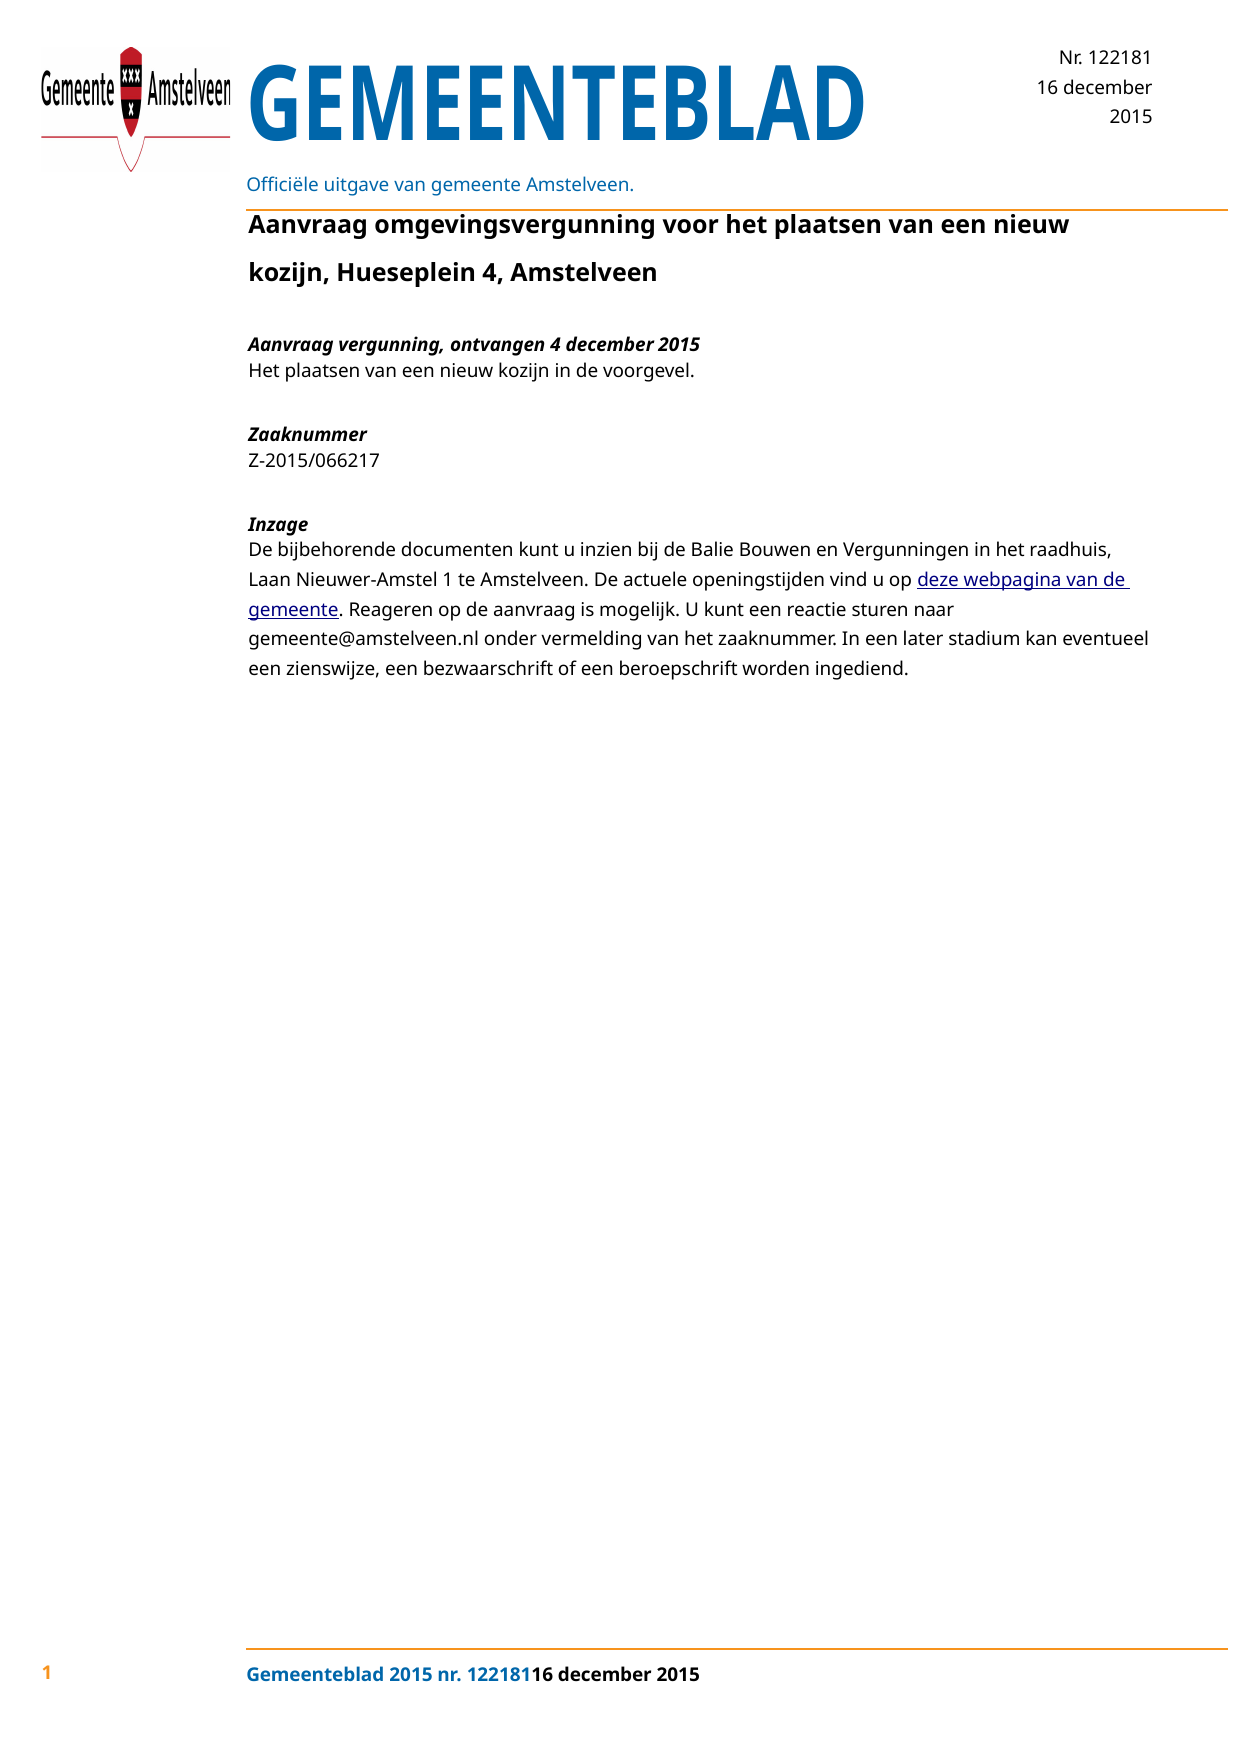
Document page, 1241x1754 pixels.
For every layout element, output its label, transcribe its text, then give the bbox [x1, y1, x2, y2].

text Het plaatsen van een nieuw kozijn in de voorgevel. [248, 357, 1152, 383]
text Z-2015/066217 [248, 447, 1152, 473]
text Aanvraag omgevingsvergunning voor het plaatsen van een nieuw kozijn, Hueseplein 4, Amstelveen [248, 211, 1152, 288]
picture [41, 47, 231, 172]
text Aanvraag vergunning, ontvangen 4 december 2015 [248, 331, 1152, 357]
text Zaaknummer [248, 421, 1152, 447]
text De bijbehorende documenten kunt u inzien bij de Balie Bouwen en Vergunningen in het raadhuis, Laan Nieuwer-Amstel 1 te Amstelveen. De actuele openingstijden vind u op deze webpagina van de gemeente. Reageren op de aanvraag is mogelijk. U kunt een reactie sturen naar gemeente@amstelveen.nl onder vermelding van het zaaknummer. In een later stadium kan eventueel een zienswijze, een bezwaarschrift of een beroepschrift worden ingediend. [248, 537, 1152, 681]
text Inzage [248, 511, 1152, 537]
